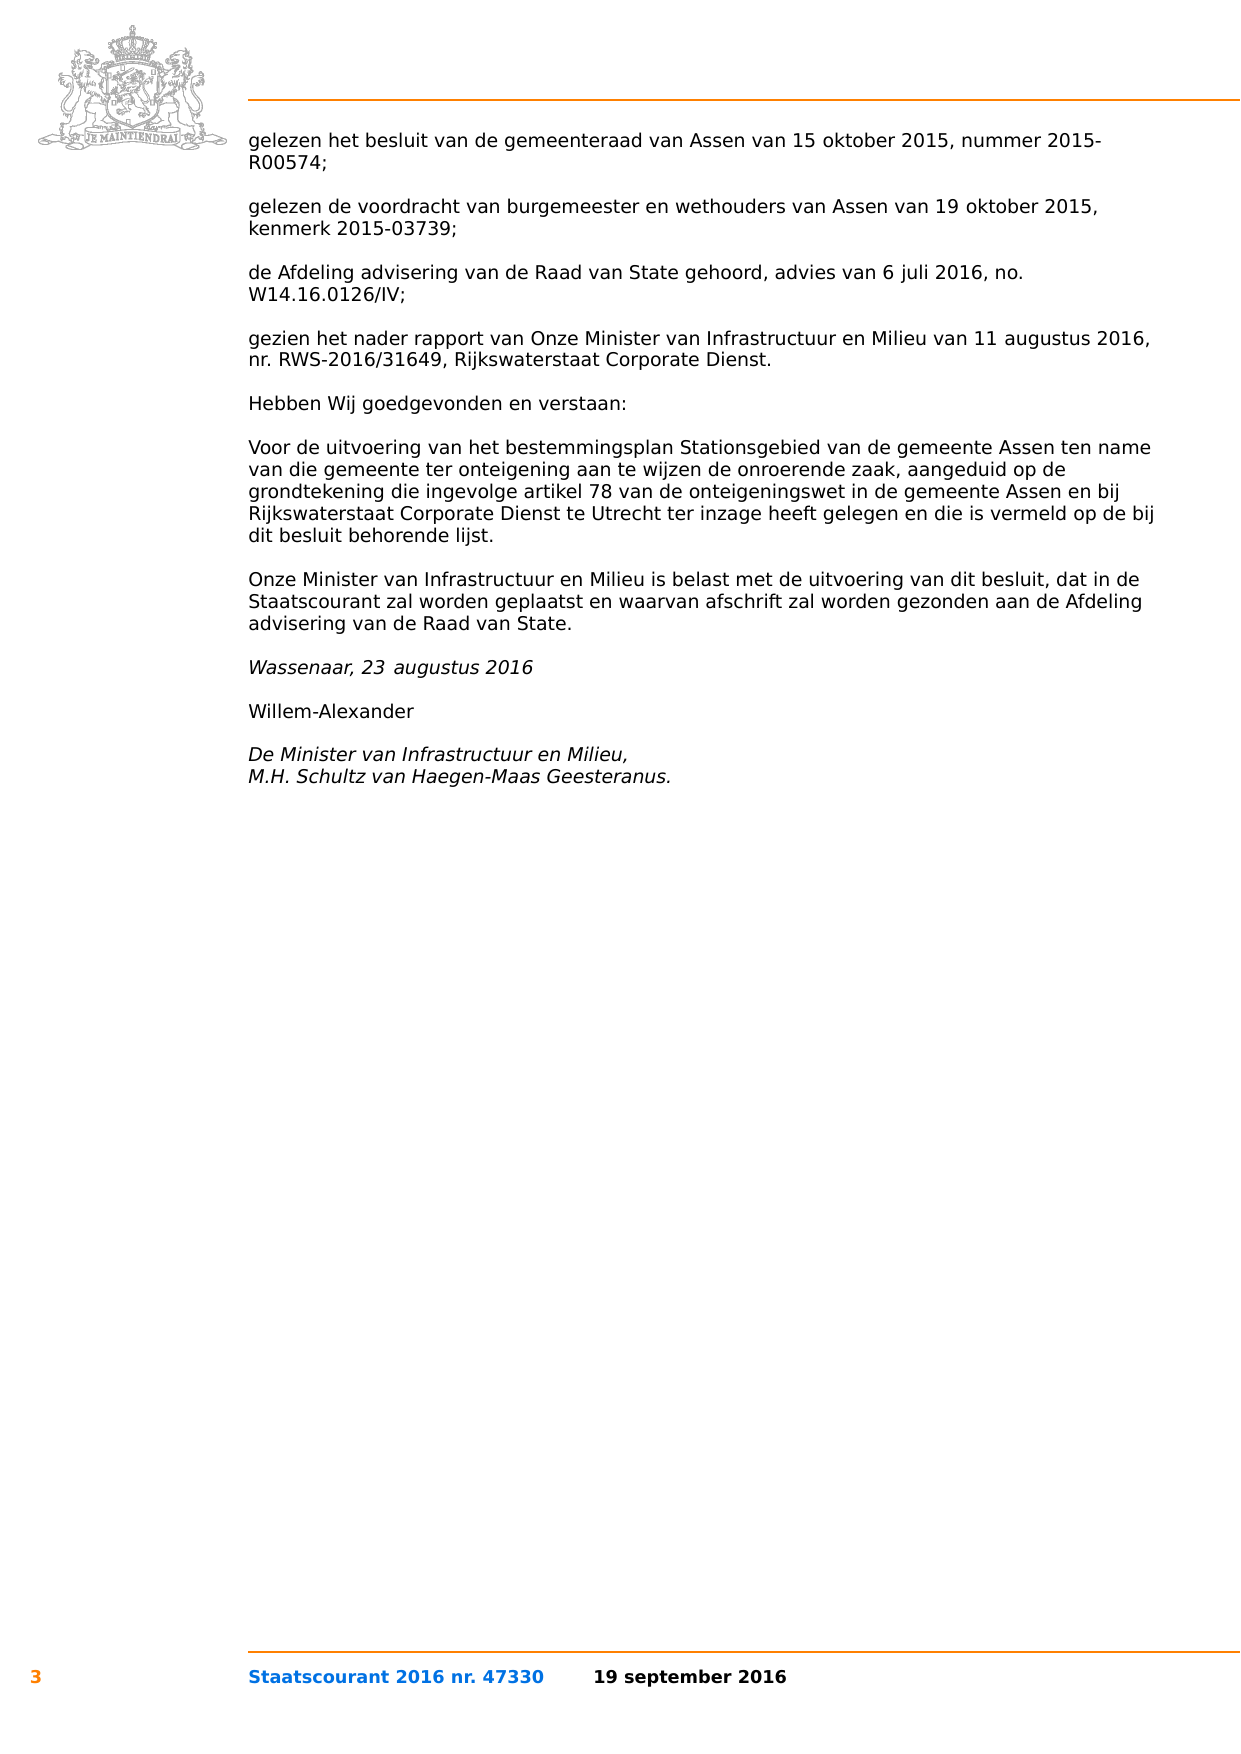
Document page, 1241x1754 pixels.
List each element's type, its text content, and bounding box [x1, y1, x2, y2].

text de Afdeling advisering van de Raad van State gehoord, advies van 6 juli 2016, no. W14.16.0126/IV; [248, 262, 1163, 306]
text gezien het nader rapport van Onze Minister van Infrastructuur en Milieu van 11 augustus 2016, nr. RWS-2016/31649, Rijkswaterstaat Corporate Dienst. [248, 327, 1163, 371]
text Willem-Alexander [248, 701, 1163, 722]
text Onze Minister van Infrastructuur en Milieu is belast met de uitvoering van dit besluit, dat in de Staatscourant zal worden geplaatst en waarvan afschrift zal worden gezonden aan de Afdeling advisering van de Raad van State. [248, 569, 1163, 635]
text Wassenaar, 23 augustus 2016 [248, 657, 1163, 679]
text Hebben Wij goedgevonden en verstaan: [248, 393, 1163, 415]
text De Minister van Infrastructuur en Milieu, M.H. Schultz van Haegen-Maas Geesteranus. [248, 744, 1163, 788]
text gelezen de voordracht van burgemeester en wethouders van Assen van 19 oktober 2015, kenmerk 2015-03739; [248, 196, 1163, 240]
text gelezen het besluit van de gemeenteraad van Assen van 15 oktober 2015, nummer 2015-R00574; [248, 130, 1163, 174]
text Voor de uitvoering van het bestemmingsplan Stationsgebied van de gemeente Assen ten name van die gemeente ter onteigening aan te wijzen de onroerende zaak, aangeduid op de grondtekening die ingevolge artikel 78 van de onteigeningswet in de gemeente Assen en bij Rijkswaterstaat Corporate Dienst te Utrecht ter inzage heeft gelegen en die is vermeld op de bij dit besluit behorende lijst. [248, 437, 1163, 547]
picture [38, 25, 227, 150]
